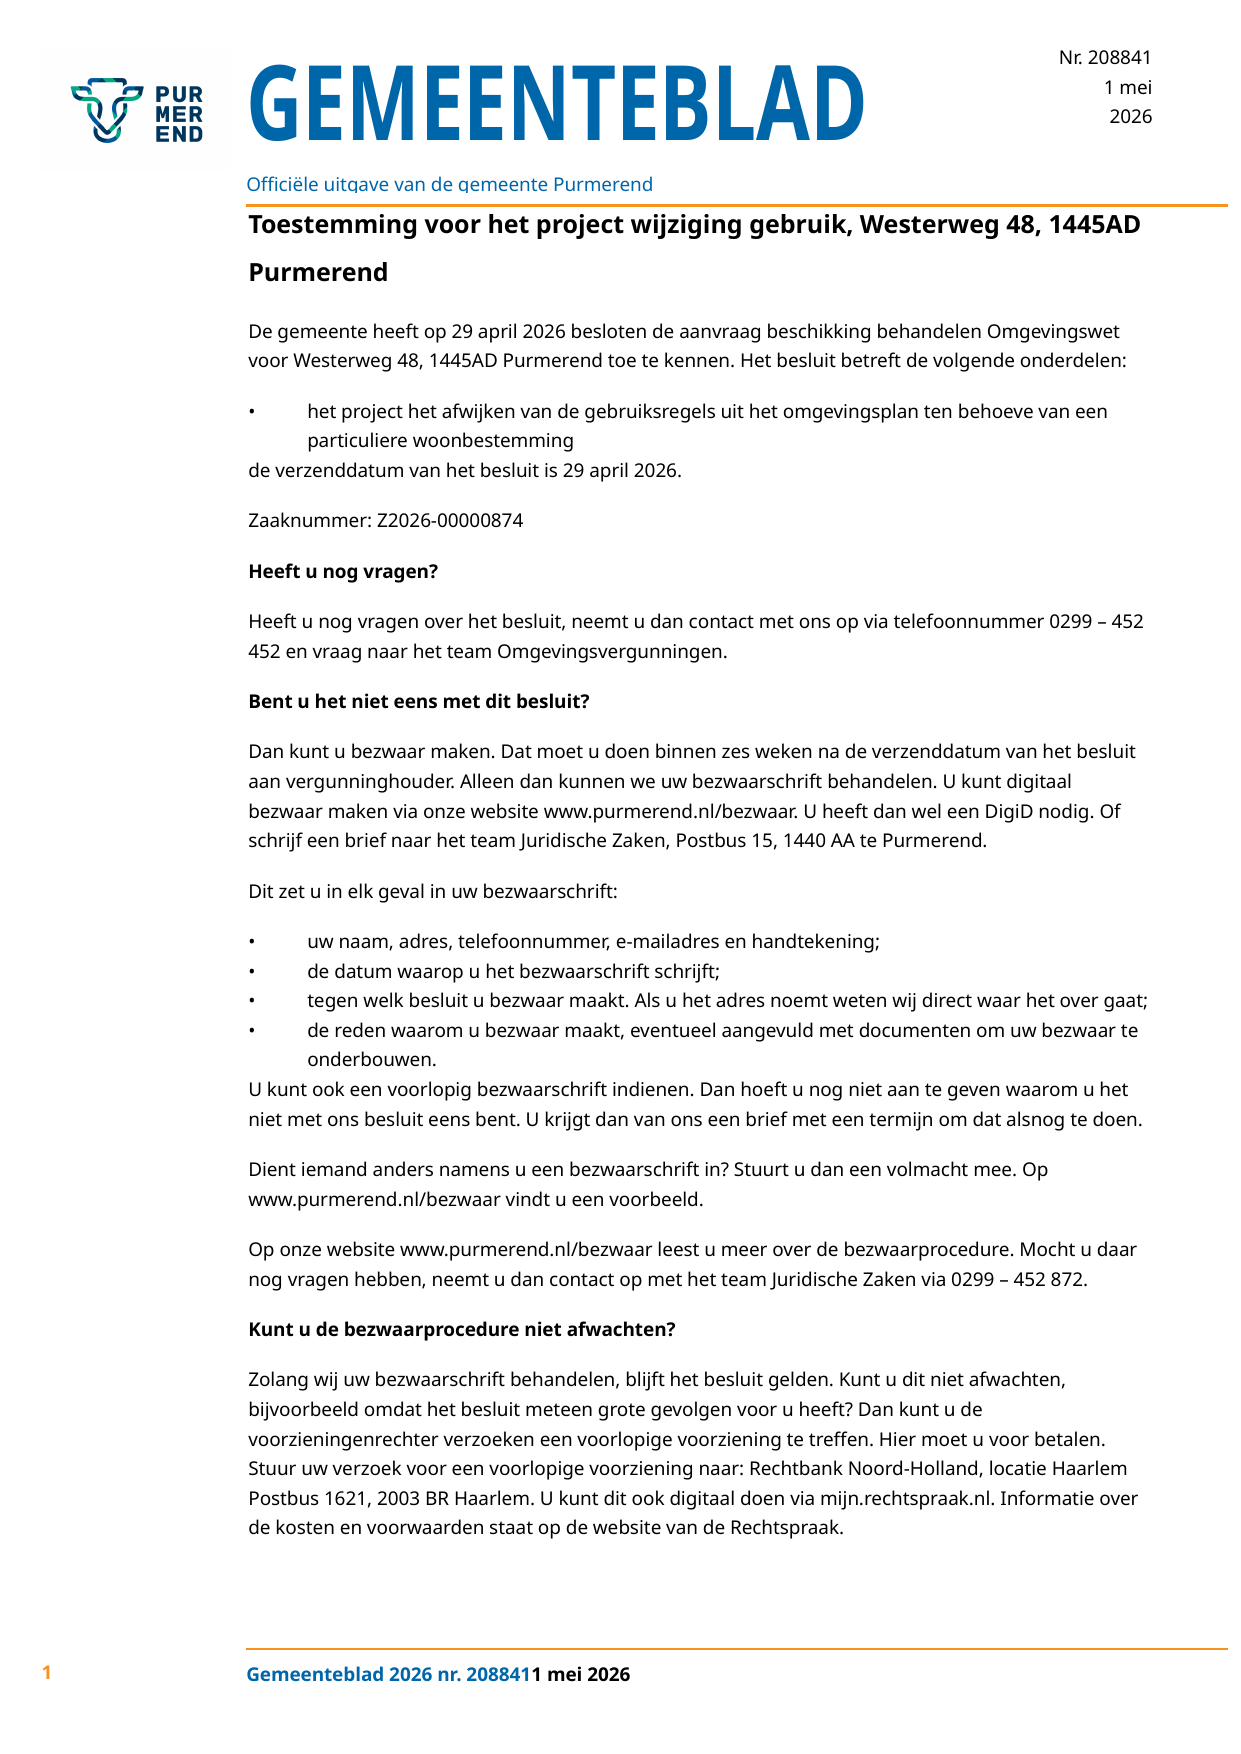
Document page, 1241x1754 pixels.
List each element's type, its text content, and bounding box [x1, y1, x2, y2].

text Dit zet u in elk geval in uw bezwaarschrift: [248, 878, 1152, 904]
text Heeft u nog vragen? [248, 558, 1152, 584]
text Zolang wij uw bezwaarschrift behandelen, blijft het besluit gelden. Kunt u dit niet afwachten, bijvoorbeeld omdat het besluit meteen grote gevolgen voor u heeft? Dan kunt u de voorzieningenrechter verzoeken een voorlopige voorziening te treffen. Hier moet u voor betalen. Stuur uw verzoek voor een voorlopige voorziening naar: Rechtbank Noord-Holland, locatie Haarlem Postbus 1621, 2003 BR Haarlem. U kunt dit ook digitaal doen via mijn.rechtspraak.nl. Informatie over de kosten en voorwaarden staat op de website van de Rechtspraak. [248, 1367, 1152, 1540]
list het project het afwijken van de gebruiksregels uit het omgevingsplan ten behoeve van een particuliere woonbestemming [248, 398, 1152, 453]
list tegen welk besluit u bezwaar maakt. Als u het adres noemt weten wij direct waar het over gaat; [248, 987, 1152, 1013]
text U kunt ook een voorlopig bezwaarschrift indienen. Dan hoeft u nog niet aan te geven waarom u het niet met ons besluit eens bent. U krijgt dan van ons een brief met een termijn om dat alsnog te doen. [248, 1076, 1152, 1132]
text de verzenddatum van het besluit is 29 april 2026. [248, 457, 1152, 483]
text Bent u het niet eens met dit besluit? [248, 688, 1152, 714]
text Zaaknummer: Z2026-00000874 [248, 507, 1152, 533]
list de datum waarop u het bezwaarschrift schrijft; [248, 958, 1152, 984]
text Op onze website www.purmerend.nl/bezwaar leest u meer over de bezwaarprocedure. Mocht u daar nog vragen hebben, neemt u dan contact op met het team Juridische Zaken via 0299 – 452 872. [248, 1236, 1152, 1292]
text Kunt u de bezwaarprocedure niet afwachten? [248, 1316, 1152, 1342]
list uw naam, adres, telefoonnummer, e-mailadres en handtekening; [248, 928, 1152, 954]
text Heeft u nog vragen over het besluit, neemt u dan contact met ons op via telefoonnummer 0299 – 452 452 en vraag naar het team Omgevingsvergunningen. [248, 608, 1152, 664]
text Toestemming voor het project wijziging gebruik, Westerweg 48, 1445AD Purmerend [248, 207, 1152, 288]
picture [41, 47, 231, 172]
text Dan kunt u bezwaar maken. Dat moet u doen binnen zes weken na de verzenddatum van het besluit aan vergunninghouder. Alleen dan kunnen we uw bezwaarschrift behandelen. U kunt digitaal bezwaar maken via onze website www.purmerend.nl/bezwaar. U heeft dan wel een DigiD nodig. Of schrijf een brief naar het team Juridische Zaken, Postbus 15, 1440 AA te Purmerend. [248, 739, 1152, 853]
text Dient iemand anders namens u een bezwaarschrift in? Stuurt u dan een volmacht mee. Op www.purmerend.nl/bezwaar vindt u een voorbeeld. [248, 1156, 1152, 1212]
list de reden waarom u bezwaar maakt, eventueel aangevuld met documenten om uw bezwaar te onderbouwen. [248, 1017, 1152, 1072]
text De gemeente heeft op 29 april 2026 besloten de aanvraag beschikking behandelen Omgevingswet voor Westerweg 48, 1445AD Purmerend toe te kennen. Het besluit betreft de volgende onderdelen: [248, 318, 1152, 373]
